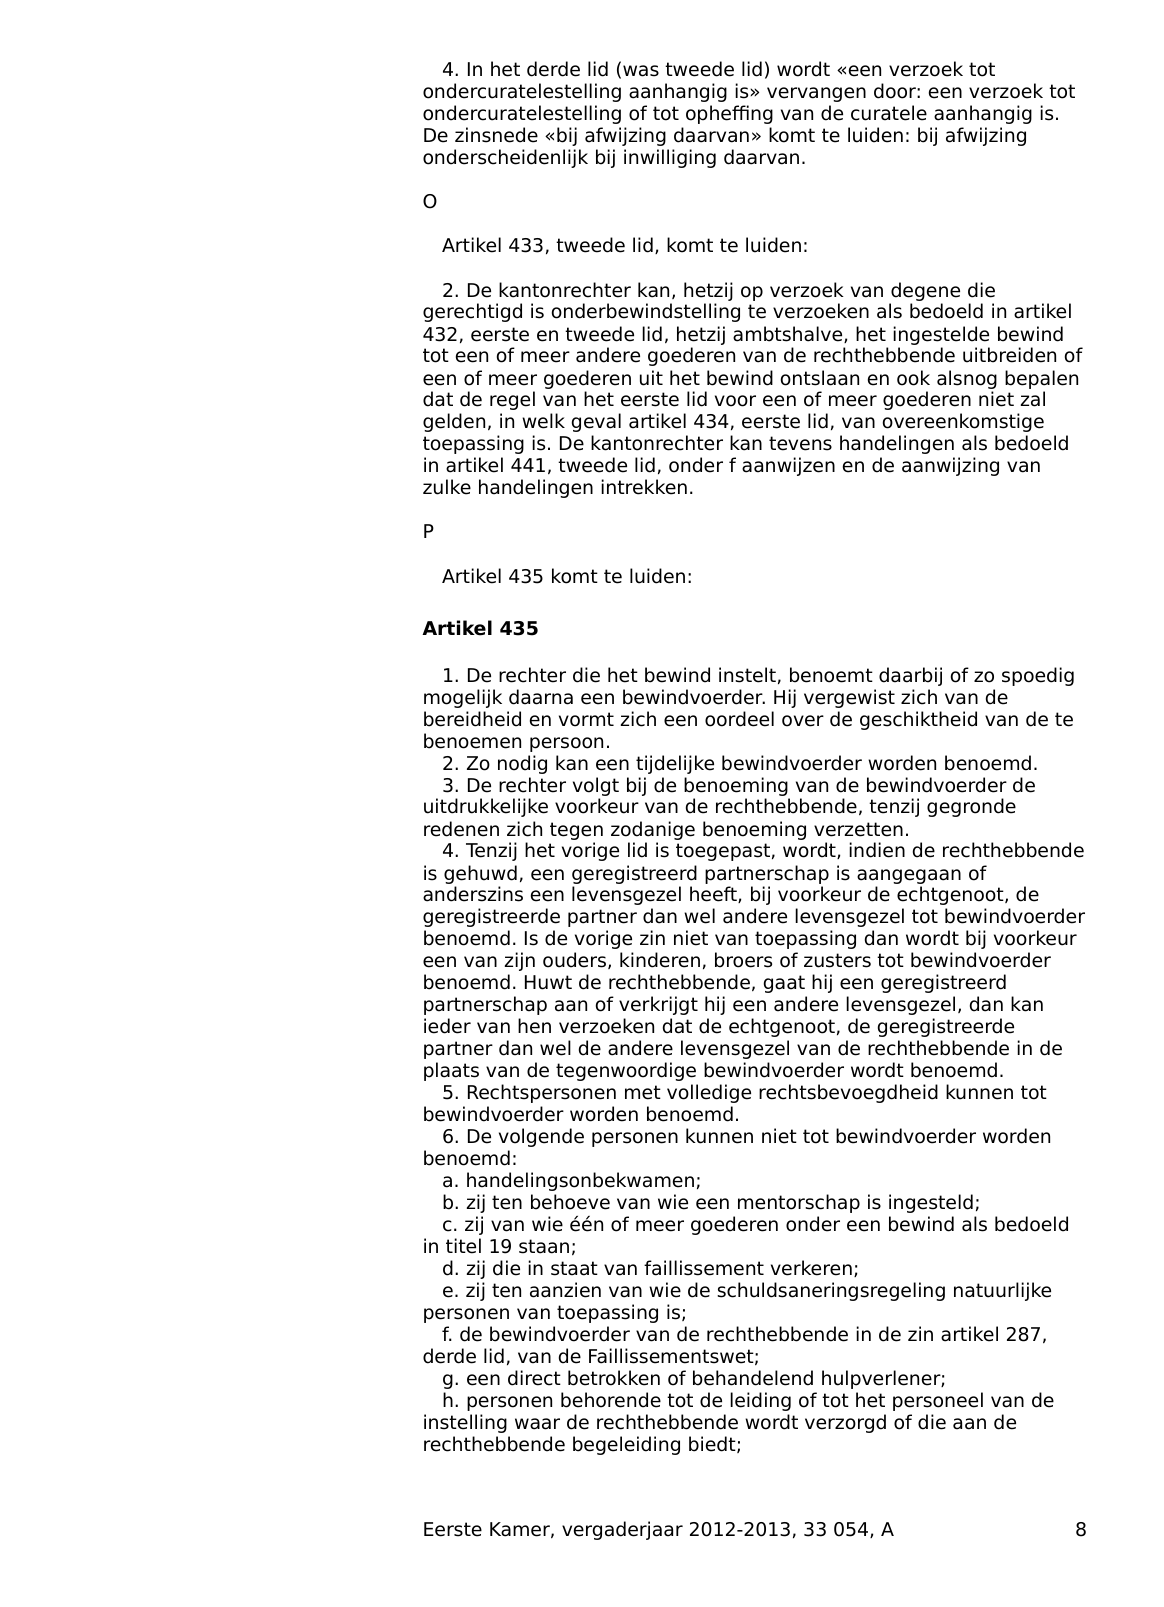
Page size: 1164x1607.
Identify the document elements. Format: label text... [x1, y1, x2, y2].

text 5. Rechtspersonen met volledige rechtsbevoegdheid kunnen tot bewindvoerder worden benoemd. [422, 1082, 1087, 1126]
text 1. De rechter die het bewind instelt, benoemt daarbij of zo spoedig mogelijk daarna een bewindvoerder. Hij vergewist zich van de bereidheid en vormt zich een oordeel over de geschiktheid van de te benoemen persoon. [422, 664, 1087, 752]
text P [422, 521, 1087, 543]
text h. personen behorende tot de leiding of tot het personeel van de instelling waar de rechthebbende wordt verzorgd of die aan de rechthebbende begeleiding biedt; [422, 1390, 1087, 1456]
text O [422, 191, 1087, 213]
subtitle Artikel 435 [422, 618, 1087, 639]
text 2. De kantonrechter kan, hetzij op verzoek van degene die gerechtigd is onderbewindstelling te verzoeken als bedoeld in artikel 432, eerste en tweede lid, hetzij ambtshalve, het ingestelde bewind tot een of meer andere goederen van de rechthebbende uitbreiden of een of meer goederen uit het bewind ontslaan en ook alsnog bepalen dat de regel van het eerste lid voor een of meer goederen niet zal gelden, in welk geval artikel 434, eerste lid, van overeenkomstige toepassing is. De kantonrechter kan tevens handelingen als bedoeld in artikel 441, tweede lid, onder f aanwijzen en de aanwijzing van zulke handelingen intrekken. [422, 279, 1087, 499]
text 2. Zo nodig kan een tijdelijke bewindvoerder worden benoemd. [422, 752, 1087, 774]
text g. een direct betrokken of behandelend hulpverlener; [422, 1368, 1087, 1390]
text 4. Tenzij het vorige lid is toegepast, wordt, indien de rechthebbende is gehuwd, een geregistreerd partnerschap is aangegaan of anderszins een levensgezel heeft, bij voorkeur de echtgenoot, de geregistreerde partner dan wel andere levensgezel tot bewindvoerder benoemd. Is de vorige zin niet van toepassing dan wordt bij voorkeur een van zijn ouders, kinderen, broers of zusters tot bewindvoerder benoemd. Huwt de rechthebbende, gaat hij een geregistreerd partnerschap aan of verkrijgt hij een andere levensgezel, dan kan ieder van hen verzoeken dat de echtgenoot, de geregistreerde partner dan wel de andere levensgezel van de rechthebbende in de plaats van de tegenwoordige bewindvoerder wordt benoemd. [422, 840, 1087, 1082]
text Artikel 433, tweede lid, komt te luiden: [422, 235, 1087, 257]
text b. zij ten behoeve van wie een mentorschap is ingesteld; [422, 1192, 1087, 1214]
text Artikel 435 komt te luiden: [422, 566, 1087, 588]
text f. de bewindvoerder van de rechthebbende in de zin artikel 287, derde lid, van de Faillissementswet; [422, 1324, 1087, 1368]
text 4. In het derde lid (was tweede lid) wordt «een verzoek tot ondercuratelestelling aanhangig is» vervangen door: een verzoek tot ondercuratelestelling of tot opheffing van de curatele aanhangig is. De zinsnede «bij afwijzing daarvan» komt te luiden: bij afwijzing onderscheidenlijk bij inwilliging daarvan. [422, 59, 1087, 169]
text d. zij die in staat van faillissement verkeren; [422, 1258, 1087, 1280]
text 3. De rechter volgt bij de benoeming van de bewindvoerder de uitdrukkelijke voorkeur van de rechthebbende, tenzij gegronde redenen zich tegen zodanige benoeming verzetten. [422, 774, 1087, 840]
text e. zij ten aanzien van wie de schuldsaneringsregeling natuurlijke personen van toepassing is; [422, 1280, 1087, 1324]
text a. handelingsonbekwamen; [422, 1170, 1087, 1192]
text c. zij van wie één of meer goederen onder een bewind als bedoeld in titel 19 staan; [422, 1214, 1087, 1258]
text 6. De volgende personen kunnen niet tot bewindvoerder worden benoemd: [422, 1126, 1087, 1170]
